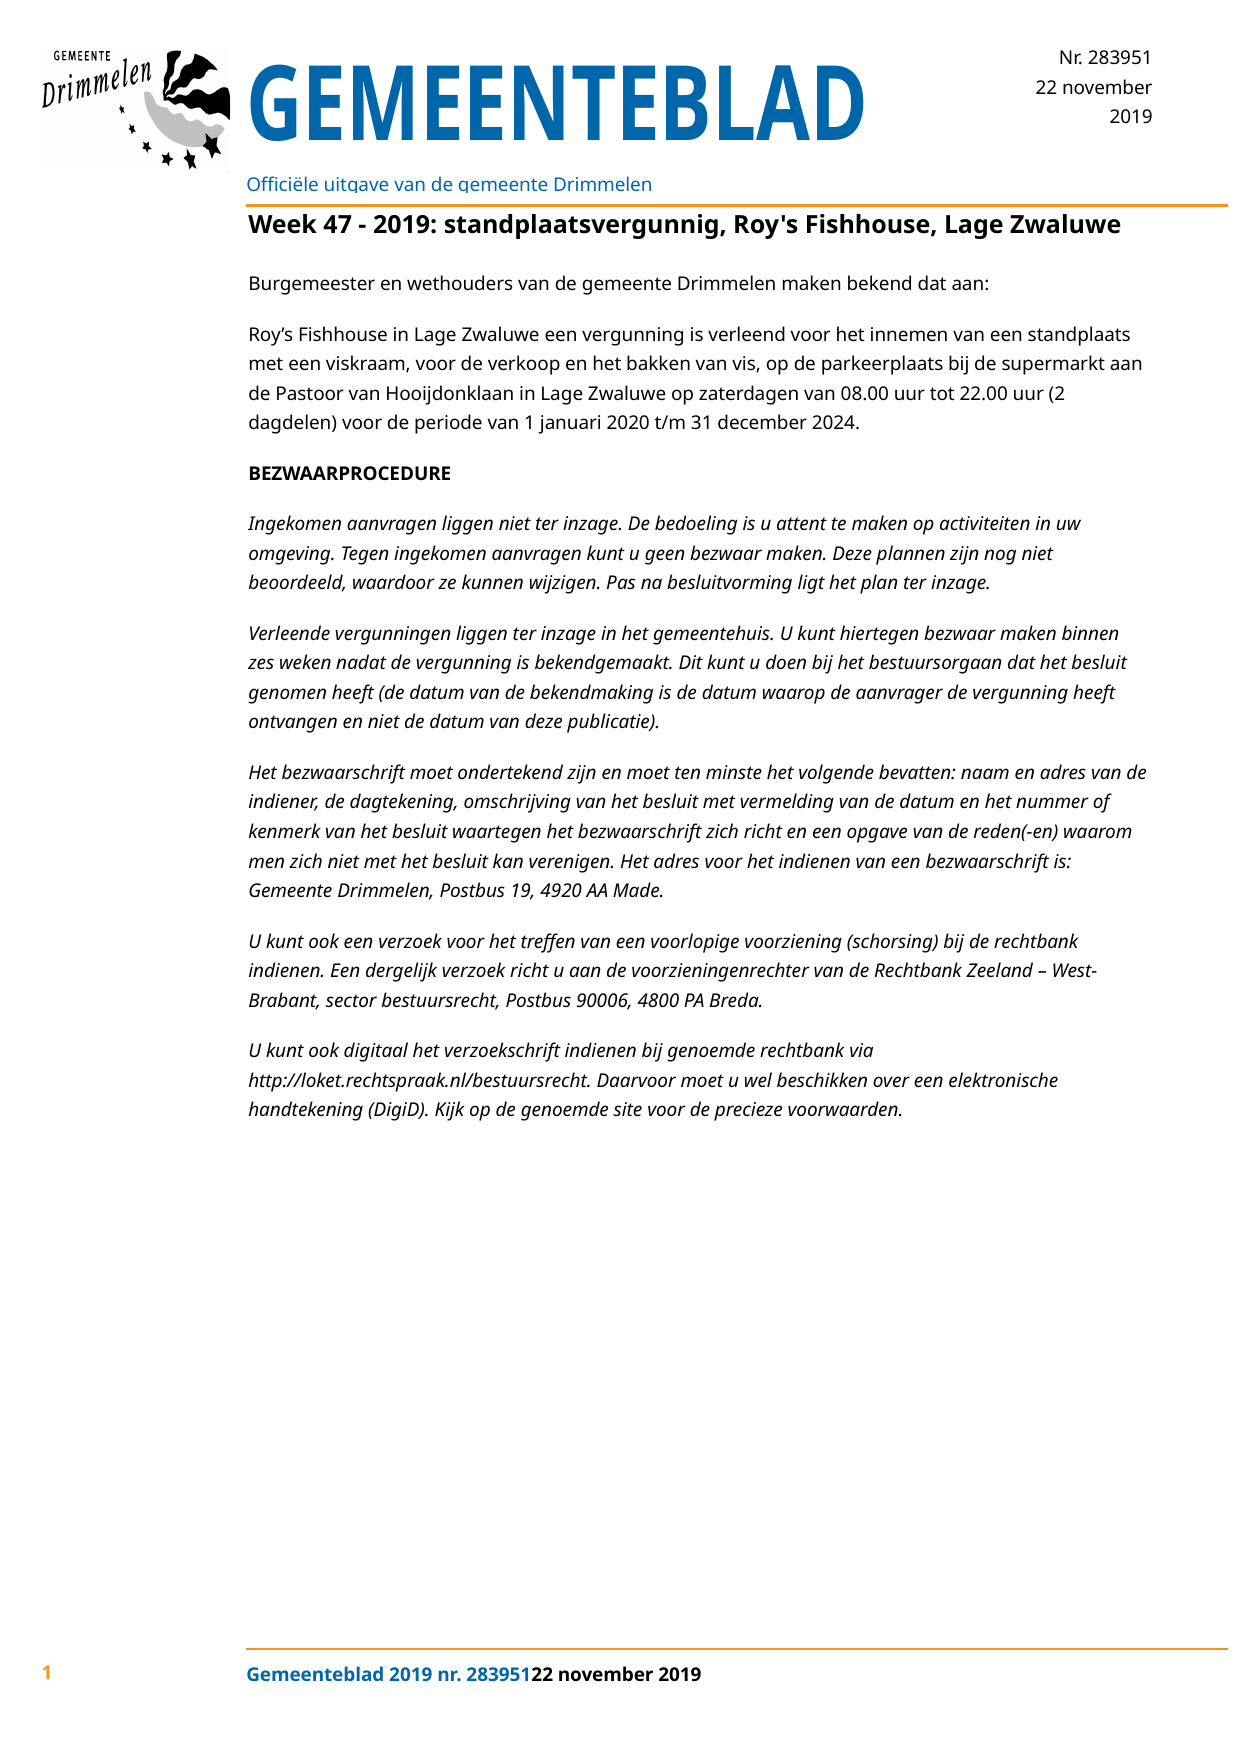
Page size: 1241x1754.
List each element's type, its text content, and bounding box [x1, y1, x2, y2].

text BEZWAARPROCEDURE [248, 460, 1152, 486]
text U kunt ook digitaal het verzoekschrift indienen bij genoemde rechtbank via http://loket.rechtspraak.nl/bestuursrecht. Daarvoor moet u wel beschikken over een elektronische handtekening (DigiD). Kijk op de genoemde site voor de precieze voorwaarden. [248, 1037, 1152, 1122]
text Burgemeester en wethouders van de gemeente Drimmelen maken bekend dat aan: [248, 270, 1152, 296]
text Verleende vergunningen liggen ter inzage in het gemeentehuis. U kunt hiertegen bezwaar maken binnen zes weken nadat de vergunning is bekendgemaakt. Dit kunt u doen bij het bestuursorgaan dat het besluit genomen heeft (de datum van de bekendmaking is de datum waarop de aanvrager de vergunning heeft ontvangen en niet de datum van deze publicatie). [248, 620, 1152, 734]
text Ingekomen aanvragen liggen niet ter inzage. De bedoeling is u attent te maken op activiteiten in uw omgeving. Tegen ingekomen aanvragen kunt u geen bezwaar maken. Deze plannen zijn nog niet beoordeeld, waardoor ze kunnen wijzigen. Pas na besluitvorming ligt het plan ter inzage. [248, 510, 1152, 595]
text Roy’s Fishhouse in Lage Zwaluwe een vergunning is verleend voor het innemen van een standplaats met een viskraam, voor de verkoop en het bakken van vis, op de parkeerplaats bij de supermarkt aan de Pastoor van Hooijdonklaan in Lage Zwaluwe op zaterdagen van 08.00 uur tot 22.00 uur (2 dagdelen) voor de periode van 1 januari 2020 t/m 31 december 2024. [248, 321, 1152, 435]
picture [41, 47, 231, 172]
text Het bezwaarschrift moet ondertekend zijn en moet ten minste het volgende bevatten: naam en adres van de indiener, de dagtekening, omschrijving van het besluit met vermelding van de datum en het nummer of kenmerk van het besluit waartegen het bezwaarschrift zich richt en een opgave van de reden(-en) waarom men zich niet met het besluit kan verenigen. Het adres voor het indienen van een bezwaarschrift is: Gemeente Drimmelen, Postbus 19, 4920 AA Made. [248, 759, 1152, 903]
text Week 47 - 2019: standplaatsvergunnig, Roy's Fishhouse, Lage Zwaluwe [248, 207, 1152, 241]
text U kunt ook een verzoek voor het treffen van een voorlopige voorziening (schorsing) bij de rechtbank indienen. Een dergelijk verzoek richt u aan de voorzieningenrechter van de Rechtbank Zeeland – West-Brabant, sector bestuursrecht, Postbus 90006, 4800 PA Breda. [248, 928, 1152, 1013]
